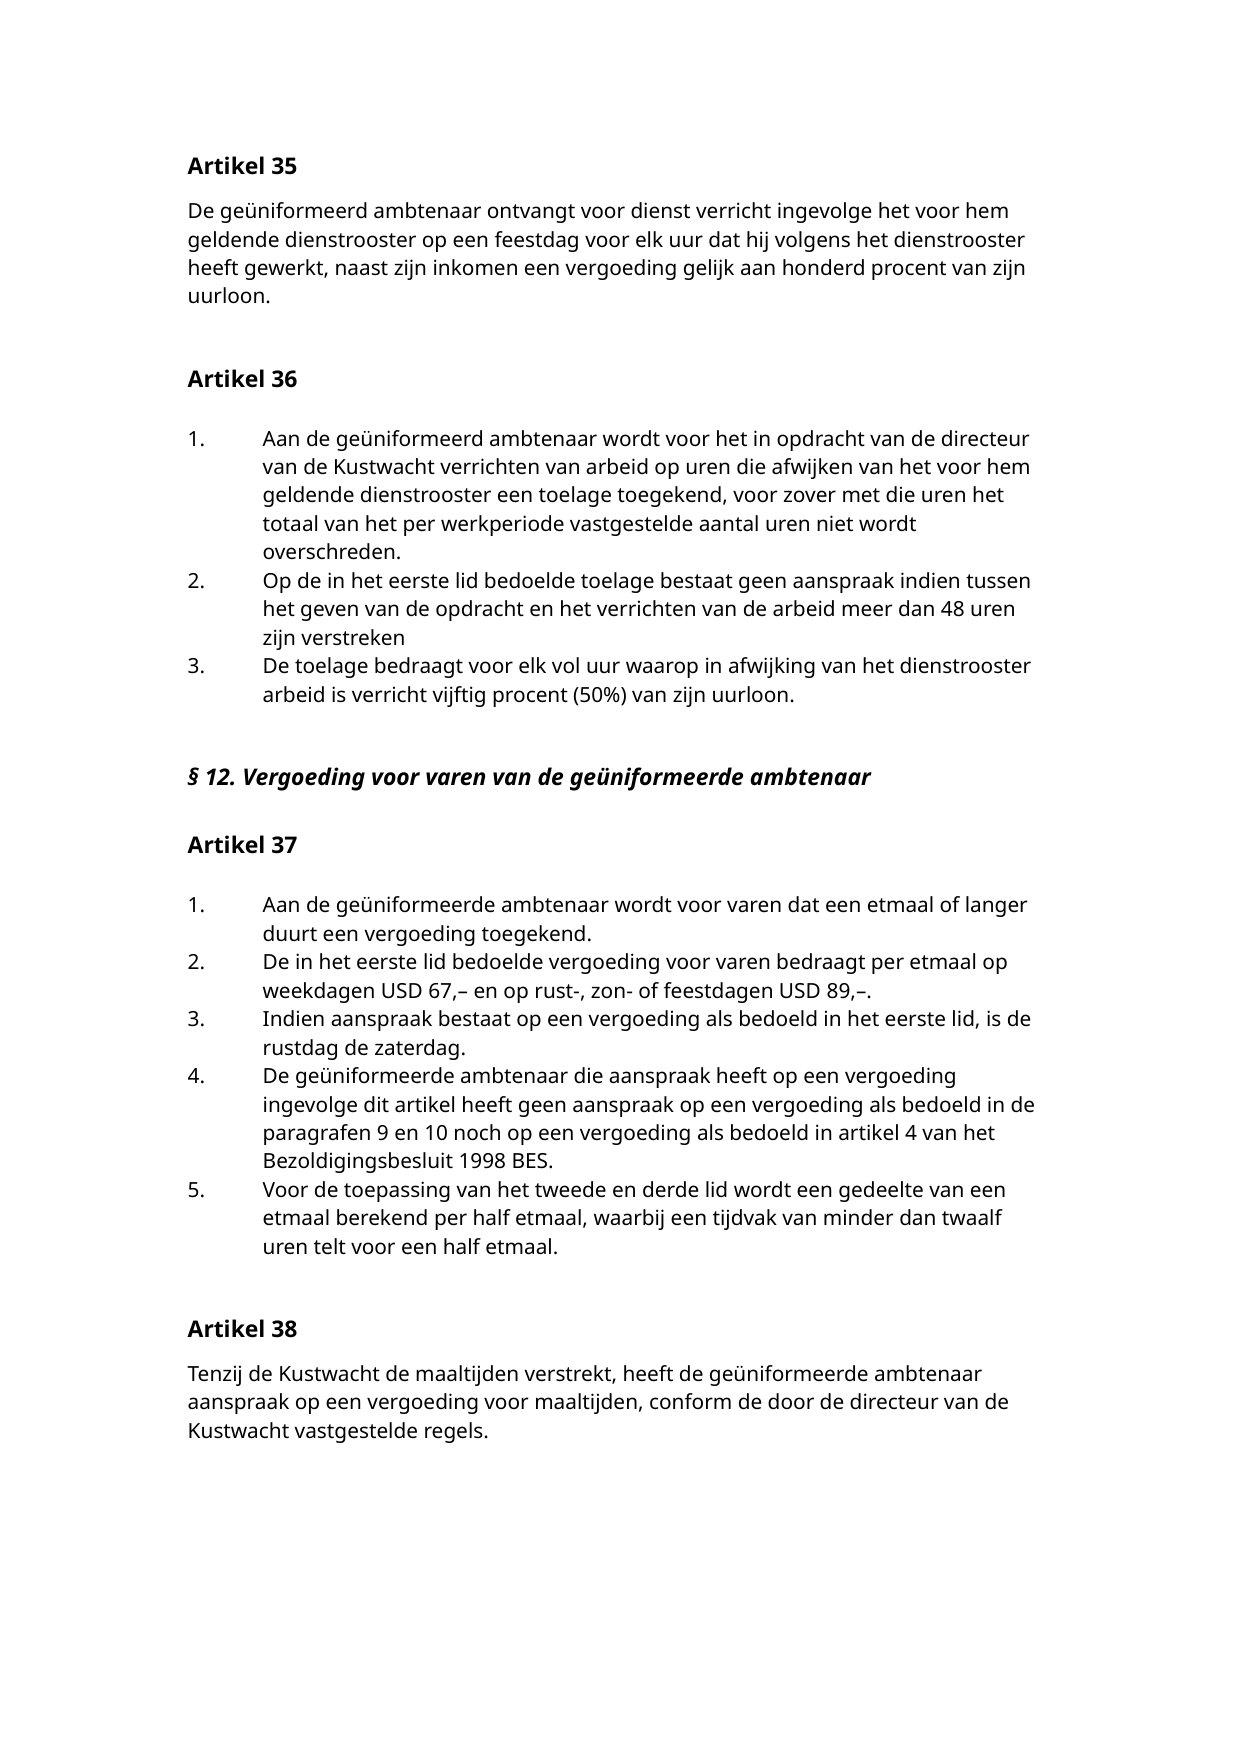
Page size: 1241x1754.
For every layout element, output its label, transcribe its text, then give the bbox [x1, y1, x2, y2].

list Aan de geüniformeerd ambtenaar wordt voor het in opdracht van de directeur van de Kustwacht verrichten van arbeid op uren die afwijken van het voor hem geldende dienstrooster een toelage toegekend, voor zover met die uren het totaal van het per werkperiode vastgestelde aantal uren niet wordt overschreden. [187, 424, 1053, 566]
subtitle Artikel 35 [187, 150, 1053, 181]
list De toelage bedraagt voor elk vol uur waarop in afwijking van het dienstrooster arbeid is verricht vijftig procent (50%) van zijn uurloon. [187, 651, 1053, 708]
list Voor de toepassing van het tweede en derde lid wordt een gedeelte van een etmaal berekend per half etmaal, waarbij een tijdvak van minder dan twaalf uren telt voor een half etmaal. [187, 1175, 1053, 1260]
list Indien aanspraak bestaat op een vergoeding als bedoeld in het eerste lid, is de rustdag de zaterdag. [187, 1004, 1053, 1061]
list De in het eerste lid bedoelde vergoeding voor varen bedraagt per etmaal op weekdagen USD 67,– en op rust-, zon- of feestdagen USD 89,–. [187, 947, 1053, 1004]
text De geüniformeerd ambtenaar ontvangt voor dienst verricht ingevolge het voor hem geldende dienstrooster op een feestdag voor elk uur dat hij volgens het dienstrooster heeft gewerkt, naast zijn inkomen een vergoeding gelijk aan honderd procent van zijn uurloon. [187, 196, 1053, 310]
text Tenzij de Kustwacht de maaltijden verstrekt, heeft de geüniformeerde ambtenaar aanspraak op een vergoeding voor maaltijden, conform de door de directeur van de Kustwacht vastgestelde regels. [187, 1359, 1053, 1444]
subtitle Artikel 38 [187, 1313, 1053, 1344]
list Op de in het eerste lid bedoelde toelage bestaat geen aanspraak indien tussen het geven van de opdracht en het verrichten van de arbeid meer dan 48 uren zijn verstreken [187, 566, 1053, 651]
subtitle Artikel 36 [187, 362, 1053, 394]
list De geüniformeerde ambtenaar die aanspraak heeft op een vergoeding ingevolge dit artikel heeft geen aanspraak op een vergoeding als bedoeld in de paragrafen 9 en 10 noch op een vergoeding als bedoeld in artikel 4 van het Bezoldigingsbesluit 1998 BES. [187, 1061, 1053, 1175]
subtitle § 12. Vergoeding voor varen van de geüniformeerde ambtenaar [187, 761, 1053, 792]
subtitle Artikel 37 [187, 829, 1053, 861]
list Aan de geüniformeerde ambtenaar wordt voor varen dat een etmaal of langer duurt een vergoeding toegekend. [187, 891, 1053, 947]
